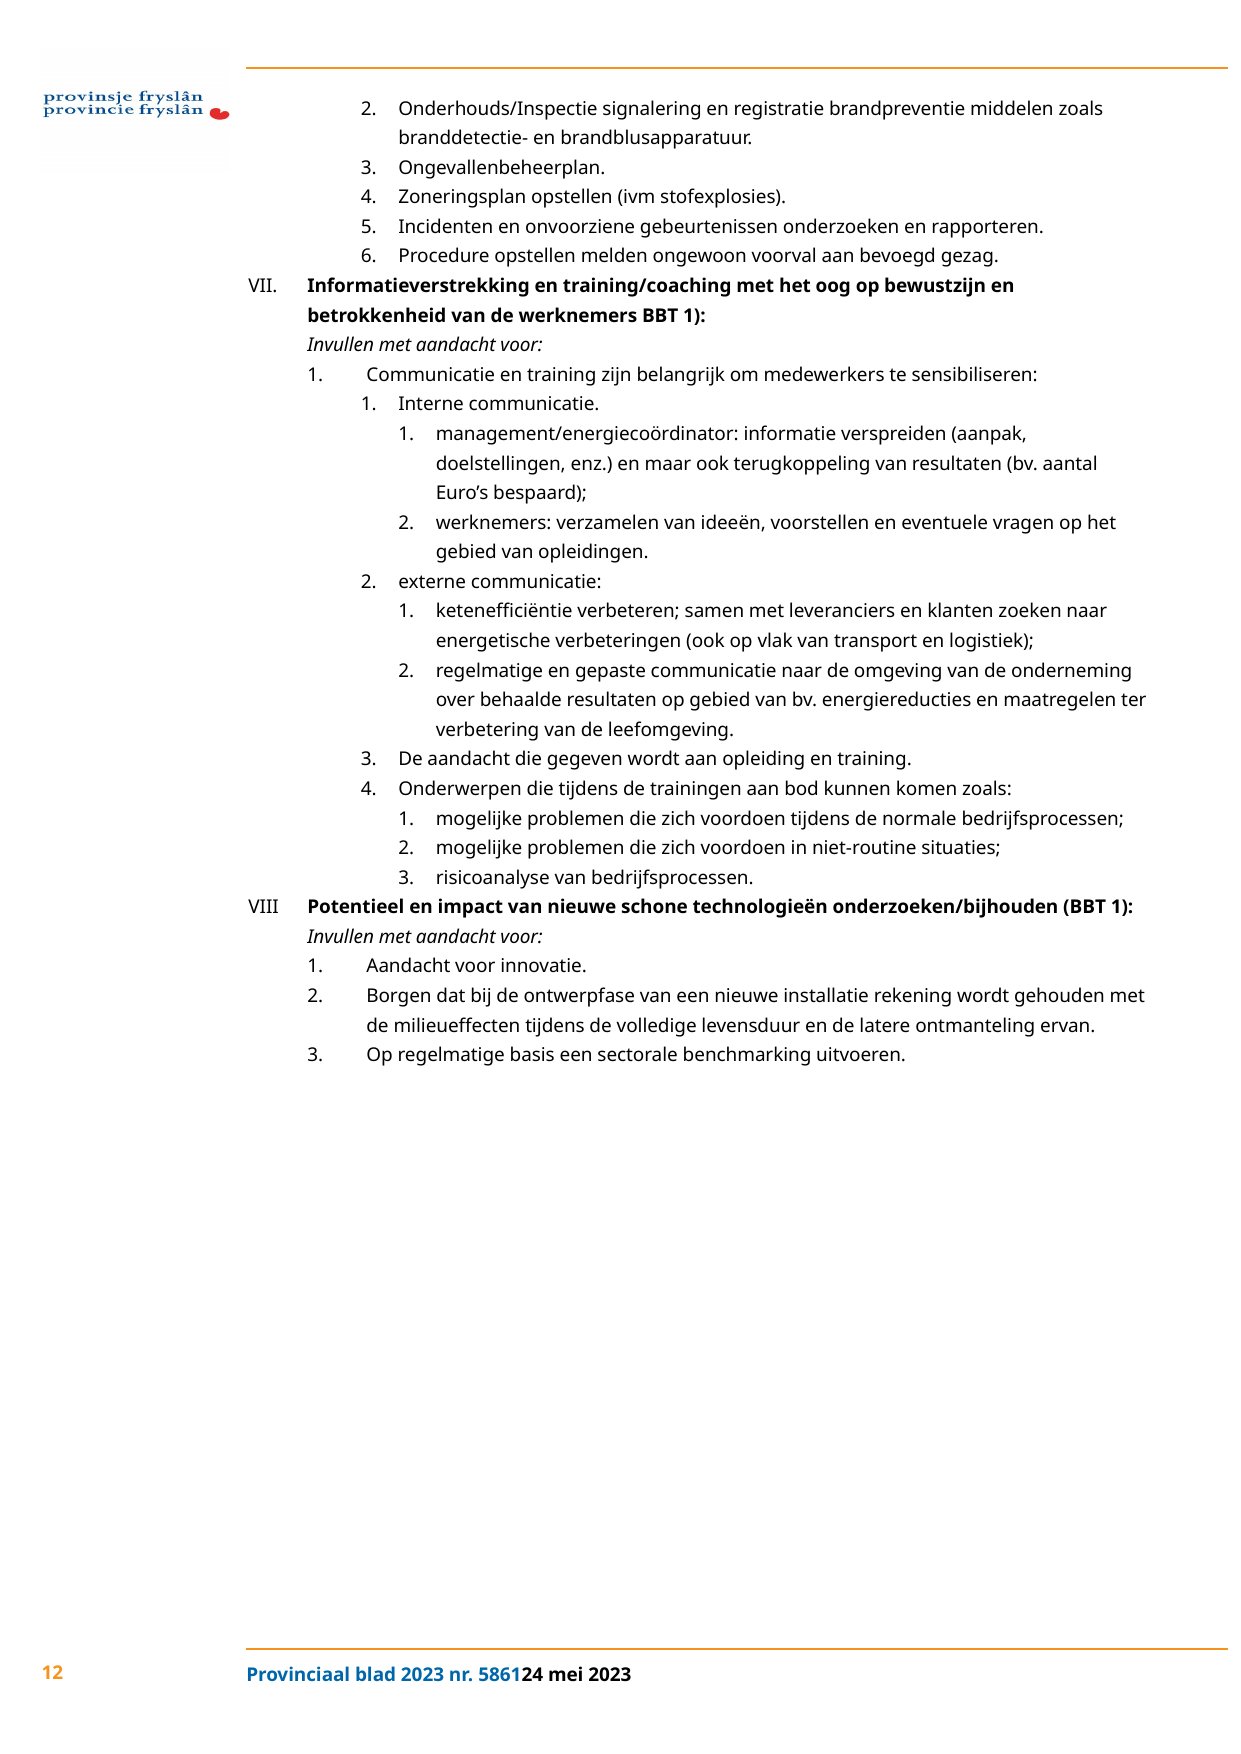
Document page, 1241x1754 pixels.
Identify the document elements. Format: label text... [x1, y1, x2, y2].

list werknemers: verzamelen van ideeën, voorstellen en eventuele vragen op het gebied van opleidingen. [398, 509, 1152, 564]
list Op regelmatige basis een sectorale benchmarking uitvoeren. [307, 1041, 1152, 1067]
list Incidenten en onvoorziene gebeurtenissen onderzoeken en rapporteren. [361, 213, 1152, 239]
list regelmatige en gepaste communicatie naar de omgeving van de onderneming over behaalde resultaten op gebied van bv. energiereducties en maatregelen ter verbetering van de leefomgeving. [398, 657, 1152, 742]
list externe communicatie: [361, 568, 1152, 594]
list Zoneringsplan opstellen (ivm stofexplosies). [361, 183, 1152, 209]
list Potentieel en impact van nieuwe schone technologieën onderzoeken/bijhouden (BBT 1): [248, 893, 1152, 919]
list Onderhouds/Inspectie signalering en registratie brandpreventie middelen zoals branddetectie- en brandblusapparatuur. [361, 95, 1152, 150]
list Invullen met aandacht voor: [248, 331, 1152, 357]
list management/energiecoördinator: informatie verspreiden (aanpak, doelstellingen, enz.) en maar ook terugkoppeling van resultaten (bv. aantal Euro’s bespaard); [398, 420, 1152, 505]
list mogelijke problemen die zich voordoen tijdens de normale bedrijfsprocessen; [398, 805, 1152, 831]
list Aandacht voor innovatie. [307, 953, 1152, 978]
list Communicatie en training zijn belangrijk om medewerkers te sensibiliseren: [307, 361, 1152, 387]
list De aandacht die gegeven wordt aan opleiding en training. [361, 746, 1152, 771]
list ketenefficiëntie verbeteren; samen met leveranciers en klanten zoeken naar energetische verbeteringen (ook op vlak van transport en logistiek); [398, 598, 1152, 653]
list Interne communicatie. [361, 391, 1152, 416]
list Invullen met aandacht voor: [248, 923, 1152, 949]
list Ongevallenbeheerplan. [361, 154, 1152, 180]
list risicoanalyse van bedrijfsprocessen. [398, 864, 1152, 890]
list Borgen dat bij de ontwerpfase van een nieuwe installatie rekening wordt gehouden met de milieueffecten tijdens de volledige levensduur en de latere ontmanteling ervan. [307, 982, 1152, 1038]
list Informatieverstrekking en training/coaching met het oog op bewustzijn en betrokkenheid van de werknemers BBT 1): [248, 272, 1152, 328]
list Onderwerpen die tijdens de trainingen aan bod kunnen komen zoals: [361, 775, 1152, 801]
picture [41, 47, 231, 172]
list mogelijke problemen die zich voordoen in niet-routine situaties; [398, 834, 1152, 860]
list Procedure opstellen melden ongewoon voorval aan bevoegd gezag. [361, 243, 1152, 268]
